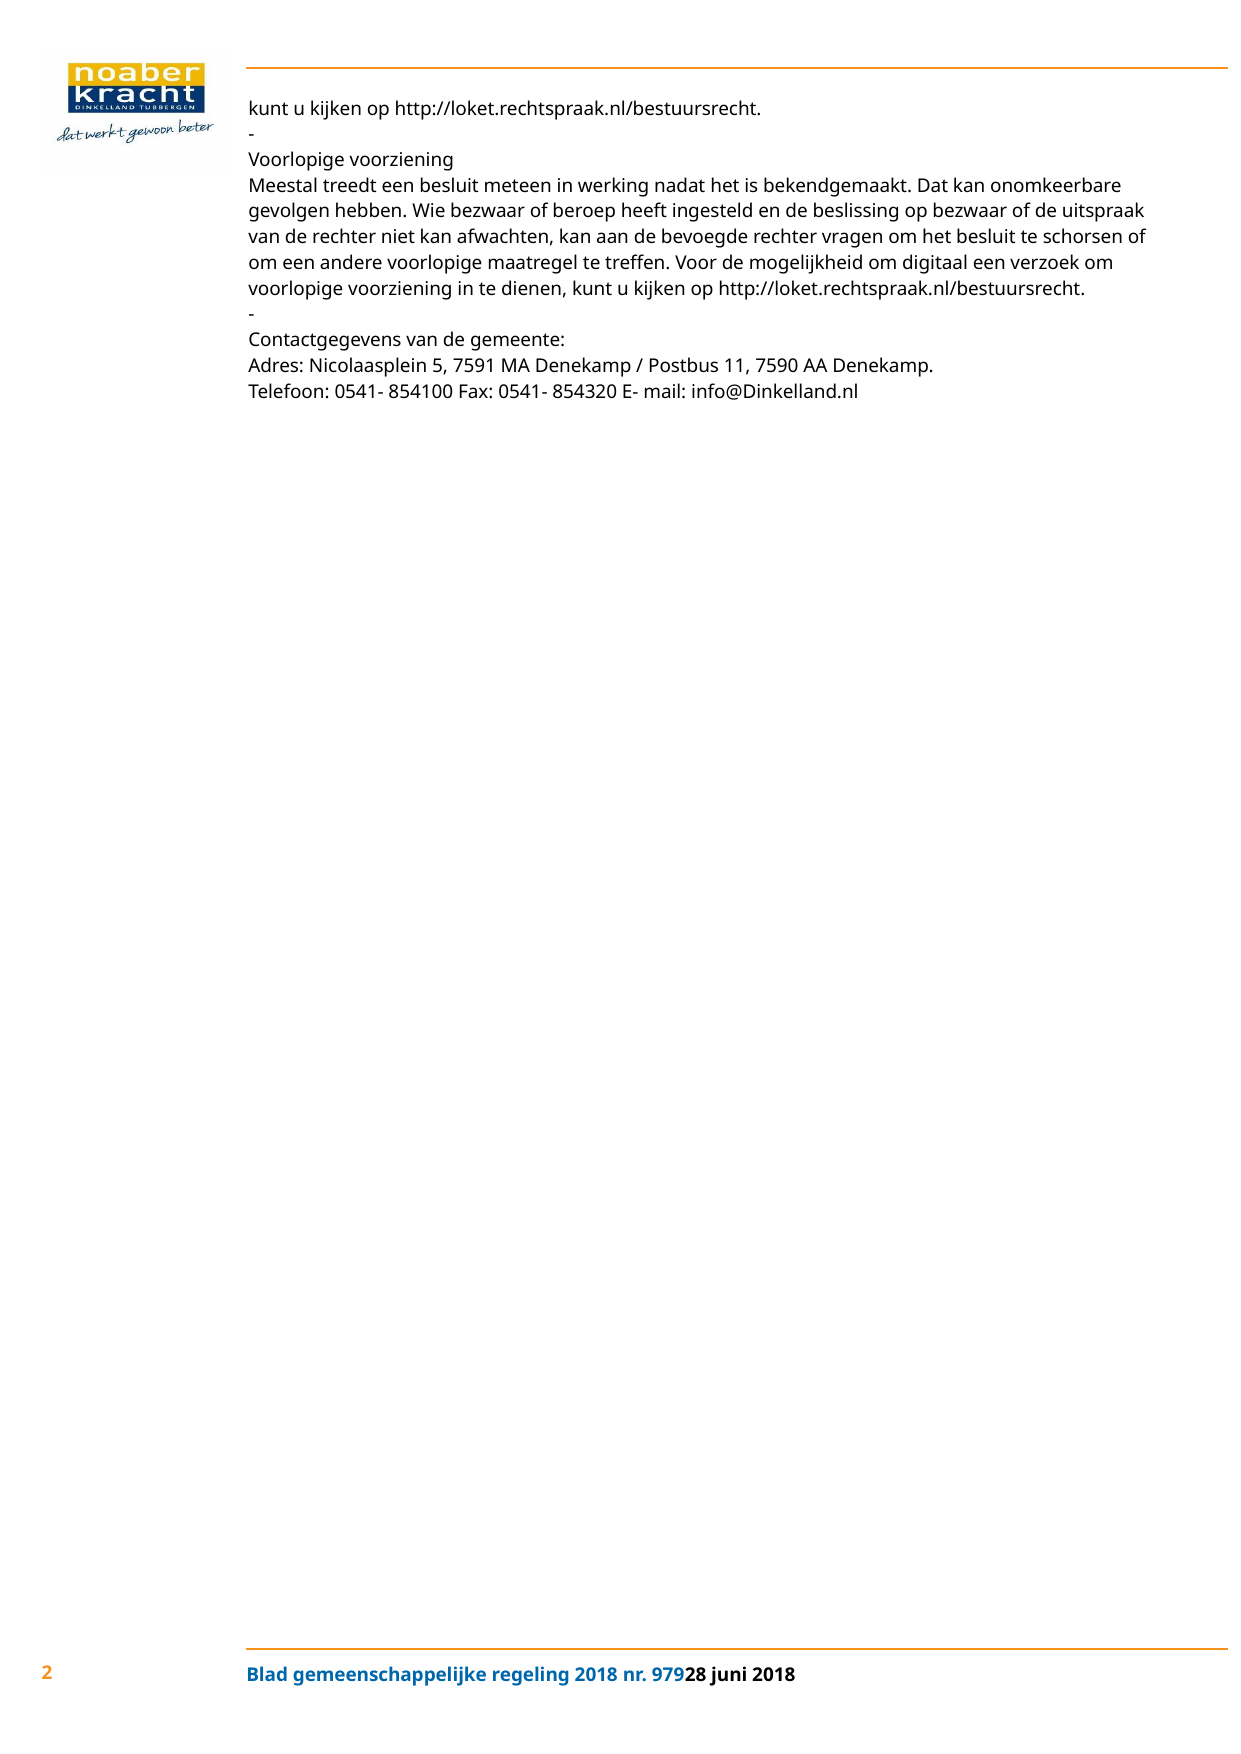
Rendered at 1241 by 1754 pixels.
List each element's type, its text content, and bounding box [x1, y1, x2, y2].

text Voorlopige voorziening [248, 146, 1152, 172]
text Telefoon: 0541- 854100 Fax: 0541- 854320 E- mail: info@Dinkelland.nl [248, 378, 1152, 403]
text kunt u kijken op http://loket.rechtspraak.nl/bestuursrecht. [248, 95, 1152, 121]
text Contactgegevens van de gemeente: [248, 326, 1152, 352]
text - [248, 121, 1152, 146]
text Adres: Nicolaasplein 5, 7591 MA Denekamp / Postbus 11, 7590 AA Denekamp. [248, 352, 1152, 378]
text - [248, 301, 1152, 326]
text Meestal treedt een besluit meteen in werking nadat het is bekendgemaakt. Dat kan onomkeerbare gevolgen hebben. Wie bezwaar of beroep heeft ingesteld en de beslissing op bezwaar of de uitspraak van de rechter niet kan afwachten, kan aan de bevoegde rechter vragen om het besluit te schorsen of om een andere voorlopige maatregel te treffen. Voor de mogelijkheid om digitaal een verzoek om voorlopige voorziening in te dienen, kunt u kijken op http://loket.rechtspraak.nl/bestuursrecht. [248, 172, 1152, 301]
picture [41, 47, 231, 172]
